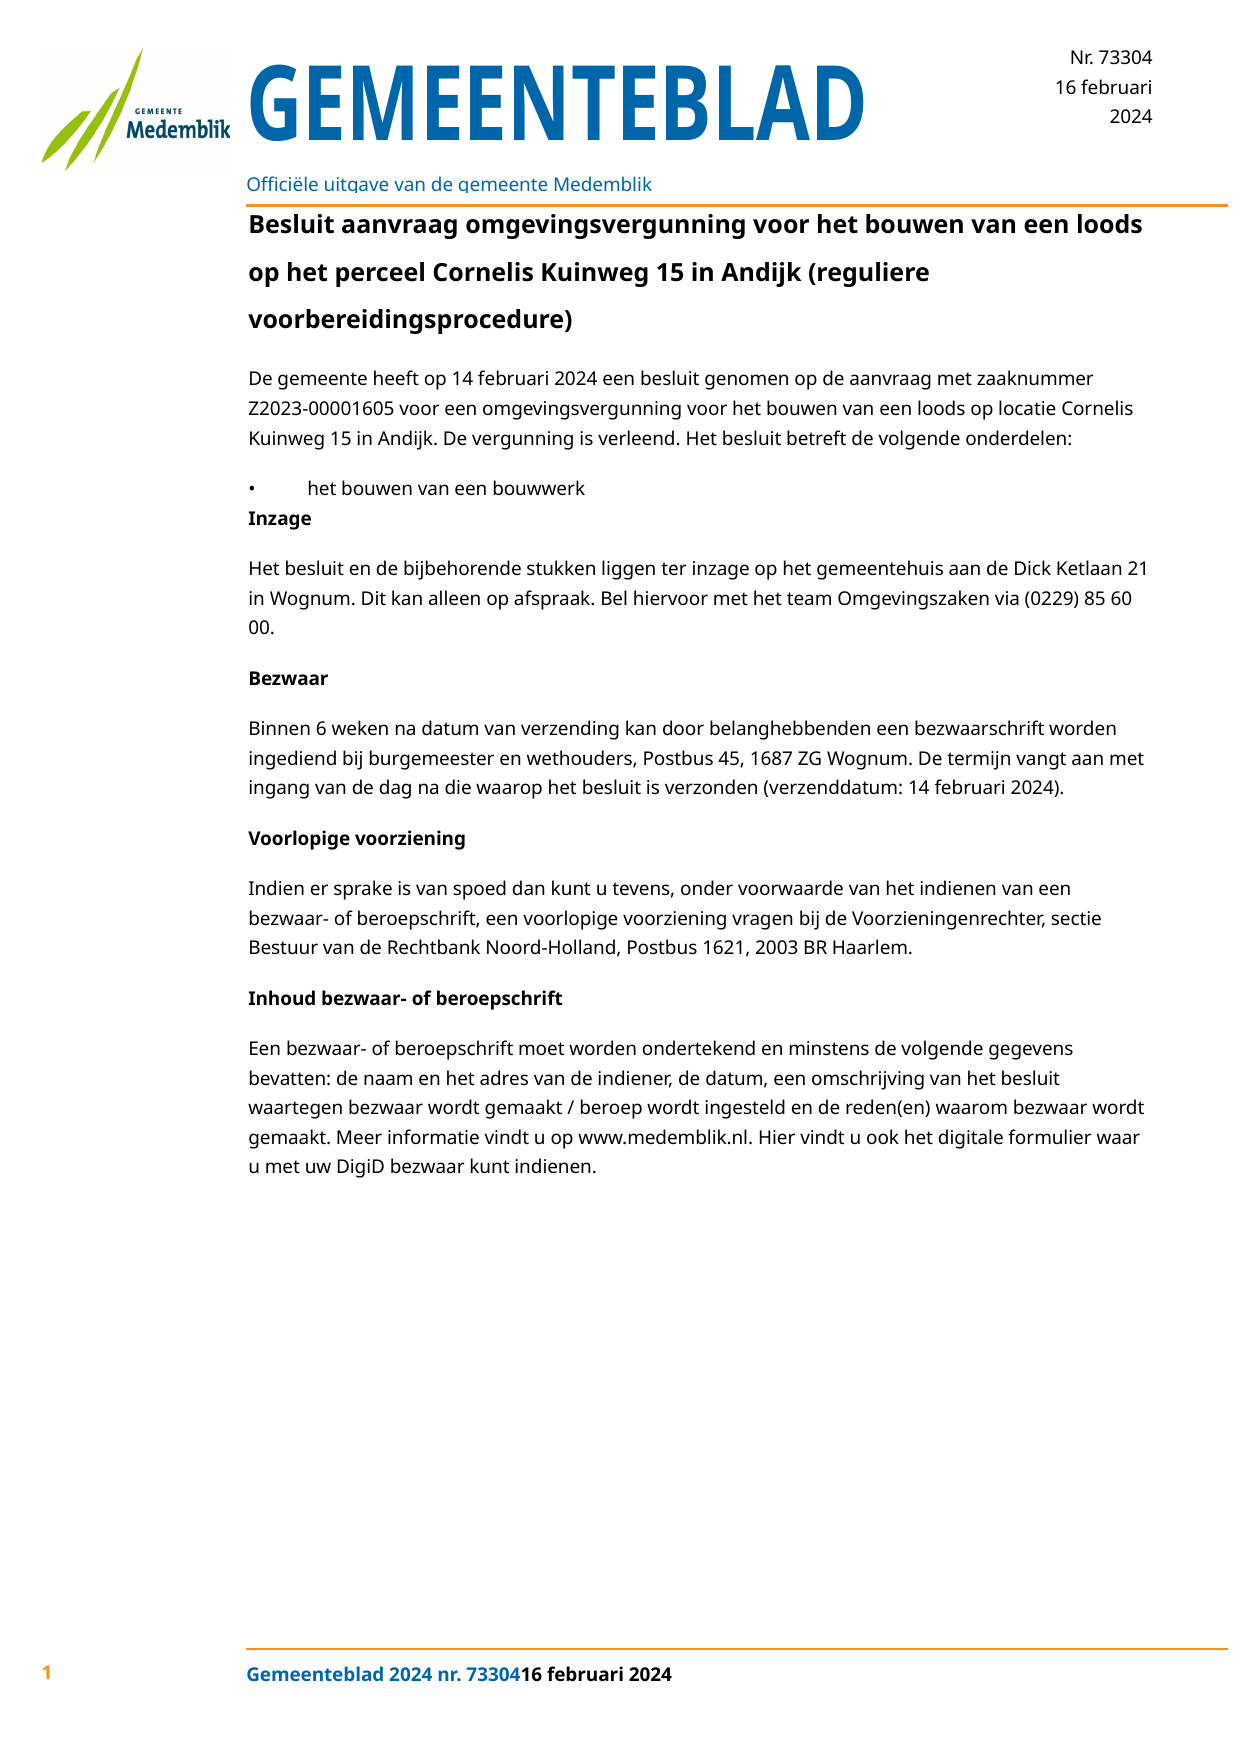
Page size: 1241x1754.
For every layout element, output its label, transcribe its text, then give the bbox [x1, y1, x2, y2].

text Besluit aanvraag omgevingsvergunning voor het bouwen van een loods op het perceel Cornelis Kuinweg 15 in Andijk (reguliere voorbereidingsprocedure) [248, 207, 1152, 336]
text Het besluit en de bijbehorende stukken liggen ter inzage op het gemeentehuis aan de Dick Ketlaan 21 in Wognum. Dit kan alleen op afspraak. Bel hiervoor met het team Omgevingszaken via (0229) 85 60 00. [248, 555, 1152, 640]
text Een bezwaar- of beroepschrift moet worden ondertekend en minstens de volgende gegevens bevatten: de naam en het adres van de indiener, de datum, een omschrijving van het besluit waartegen bezwaar wordt gemaakt / beroep wordt ingesteld en de reden(en) waarom bezwaar wordt gemaakt. Meer informatie vindt u op www.medemblik.nl. Hier vindt u ook het digitale formulier waar u met uw DigiD bezwaar kunt indienen. [248, 1035, 1152, 1179]
text Inhoud bezwaar- of beroepschrift [248, 985, 1152, 1010]
text Binnen 6 weken na datum van verzending kan door belanghebbenden een bezwaarschrift worden ingediend bij burgemeester en wethouders, Postbus 45, 1687 ZG Wognum. De termijn vangt aan met ingang van de dag na die waarop het besluit is verzonden (verzenddatum: 14 februari 2024). [248, 715, 1152, 800]
picture [41, 47, 231, 172]
text Bezwaar [248, 665, 1152, 690]
text Voorlopige voorziening [248, 825, 1152, 850]
text Indien er sprake is van spoed dan kunt u tevens, onder voorwaarde van het indienen van een bezwaar- of beroepschrift, een voorlopige voorziening vragen bij de Voorzieningenrechter, sectie Bestuur van de Rechtbank Noord-Holland, Postbus 1621, 2003 BR Haarlem. [248, 875, 1152, 960]
text Inzage [248, 505, 1152, 530]
text De gemeente heeft op 14 februari 2024 een besluit genomen op de aanvraag met zaaknummer Z2023-00001605 voor een omgevingsvergunning voor het bouwen van een loods op locatie Cornelis Kuinweg 15 in Andijk. De vergunning is verleend. Het besluit betreft de volgende onderdelen: [248, 366, 1152, 450]
list het bouwen van een bouwwerk [248, 475, 1152, 501]
